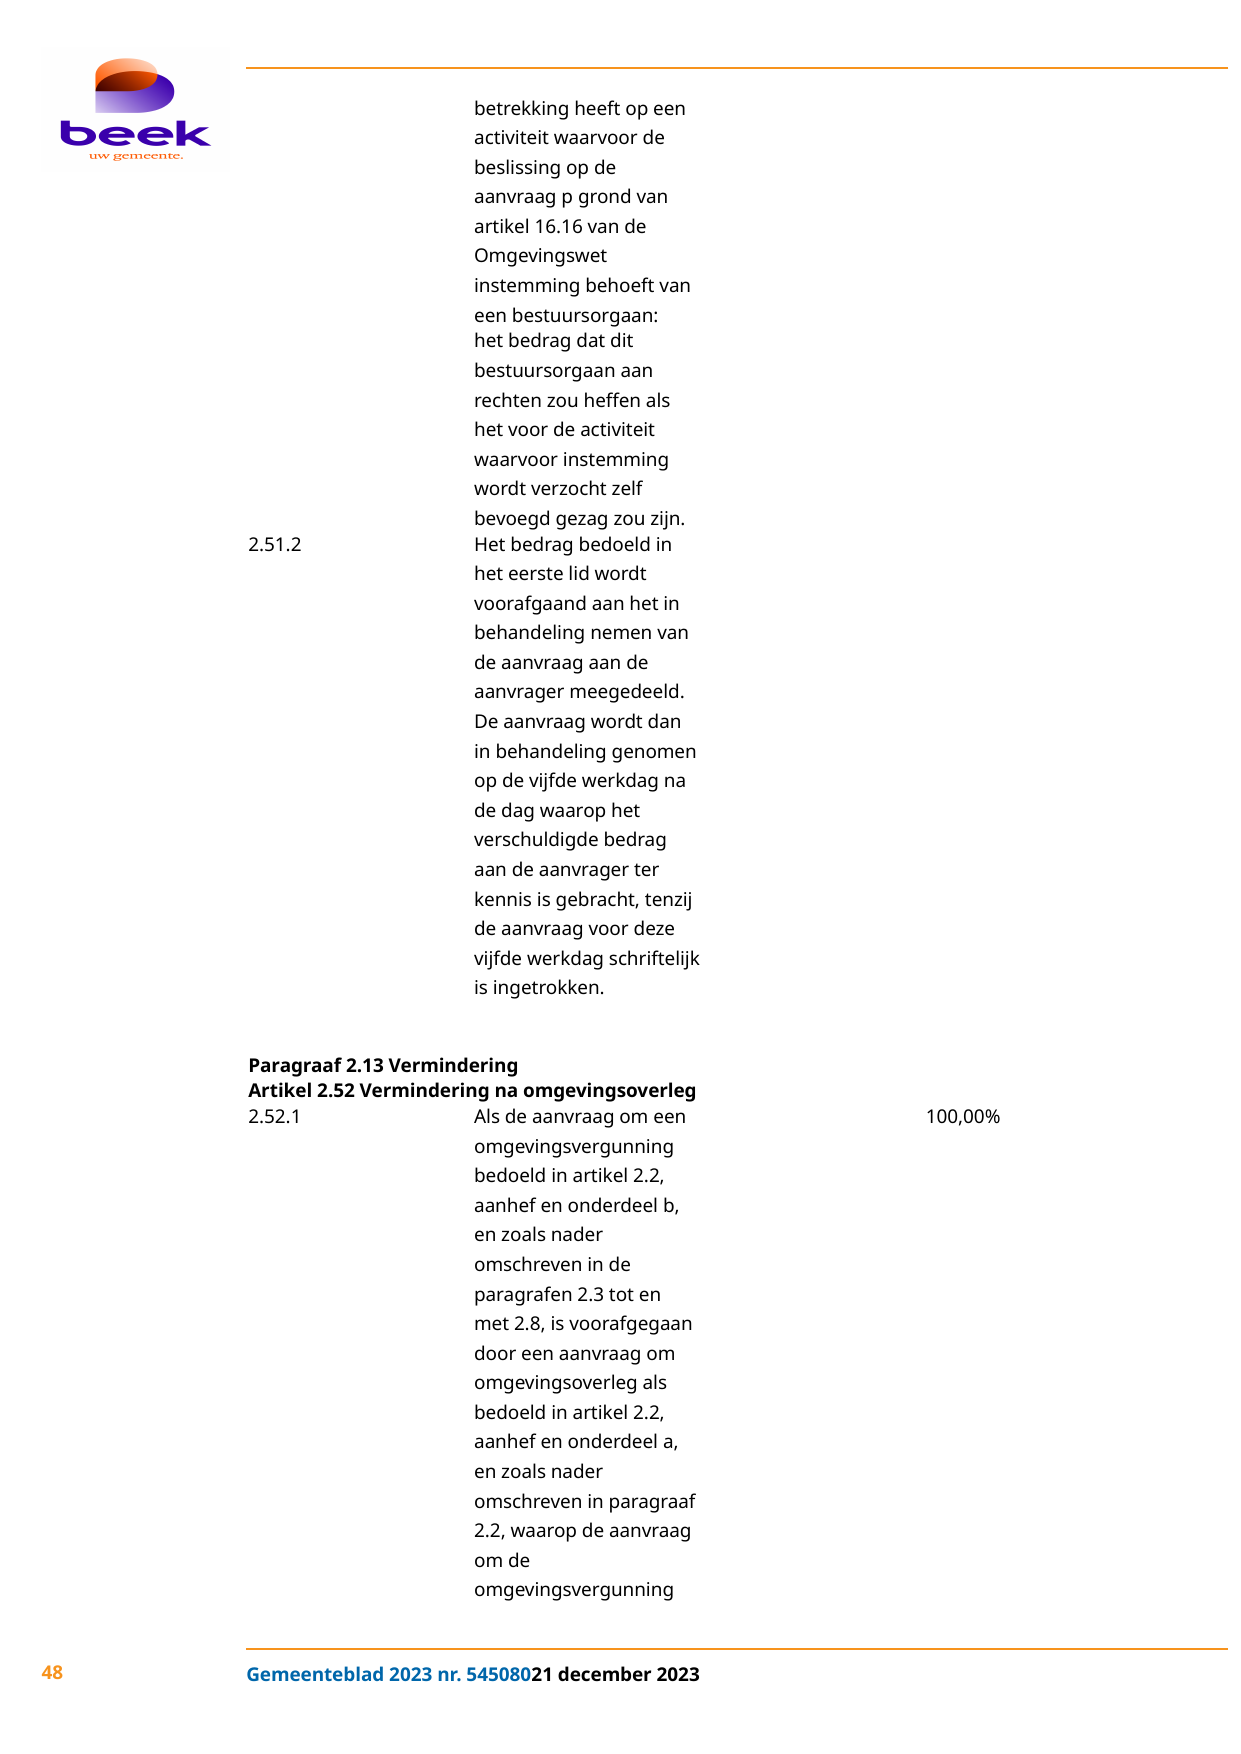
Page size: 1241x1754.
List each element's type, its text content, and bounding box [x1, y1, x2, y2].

table_cell [926, 531, 1152, 1000]
table_cell [700, 1078, 926, 1103]
table_cell [700, 531, 926, 1000]
table_cell [474, 1000, 700, 1026]
table_cell [926, 1052, 1152, 1077]
table_cell Artikel 2.52 Vermindering na omgevingsoverleg [248, 1078, 700, 1103]
table_cell Paragraaf 2.13 Vermindering [248, 1052, 700, 1077]
table_cell 100,00% [926, 1103, 1152, 1602]
table_cell [926, 1026, 1152, 1052]
table_cell [926, 95, 1152, 328]
picture [41, 47, 231, 172]
table_cell Als de aanvraag om een omgevingsvergunning bedoeld in artikel 2.2, aanhef en onderdeel b, en zoals nader omschreven in de paragrafen 2.3 tot en met 2.8, is voorafgegaan door een aanvraag om omgevingsoverleg als bedoeld in artikel 2.2, aanhef en onderdeel a, en zoals nader omschreven in paragraaf 2.2, waarop de aanvraag om de omgevingsvergunning [474, 1103, 700, 1602]
table_cell het bedrag dat dit bestuursorgaan aan rechten zou heffen als het voor de activiteit waarvoor instemming wordt verzocht zelf bevoegd gezag zou zijn. [474, 328, 700, 531]
table_cell [248, 1026, 474, 1052]
table_cell [700, 1052, 926, 1077]
table_cell Het bedrag bedoeld in het eerste lid wordt voorafgaand aan het in behandeling nemen van de aanvraag aan de aanvrager meegedeeld. De aanvraag wordt dan in behandeling genomen op de vijfde werkdag na de dag waarop het verschuldigde bedrag aan de aanvrager ter kennis is gebracht, tenzij de aanvraag voor deze vijfde werkdag schriftelijk is ingetrokken. [474, 531, 700, 1000]
table_cell [248, 1000, 474, 1026]
table_cell [700, 1026, 926, 1052]
table_cell [700, 328, 926, 531]
table_cell betrekking heeft op een activiteit waarvoor de beslissing op de aanvraag p grond van artikel 16.16 van de Omgevingswet instemming behoeft van een bestuursorgaan: [474, 95, 700, 328]
table_cell [248, 95, 474, 328]
table_cell [700, 1103, 926, 1602]
table_cell [926, 1078, 1152, 1103]
table_cell [700, 95, 926, 328]
table_cell [926, 328, 1152, 531]
table_cell [474, 1026, 700, 1052]
table_cell [248, 328, 474, 531]
table_cell [926, 1000, 1152, 1026]
table_cell [700, 1000, 926, 1026]
table_cell 2.52.1 [248, 1103, 474, 1602]
table_cell 2.51.2 [248, 531, 474, 1000]
